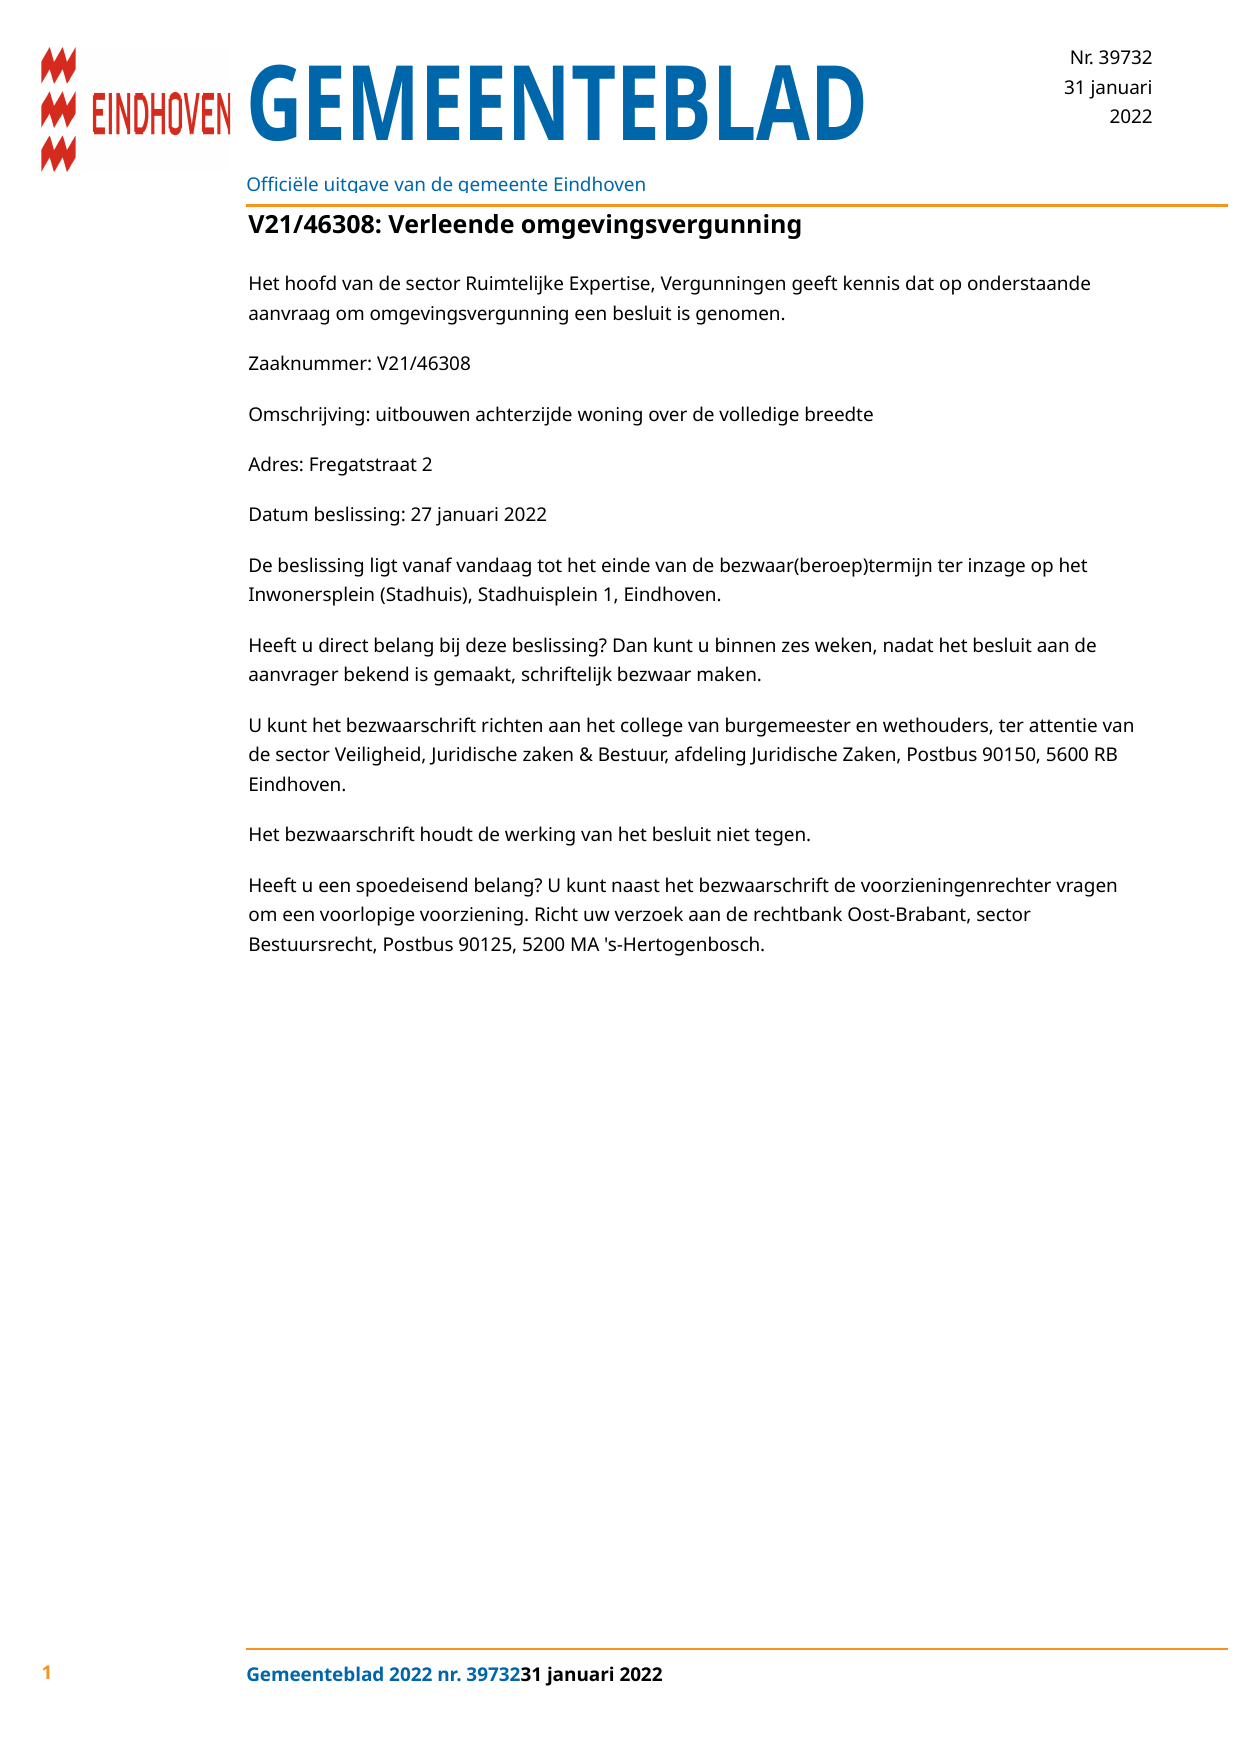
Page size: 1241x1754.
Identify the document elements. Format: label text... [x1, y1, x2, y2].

text V21/46308: Verleende omgevingsvergunning [248, 207, 1152, 241]
text Het hoofd van de sector Ruimtelijke Expertise, Vergunningen geeft kennis dat op onderstaande aanvraag om omgevingsvergunning een besluit is genomen. [248, 270, 1152, 326]
text Heeft u een spoedeisend belang? U kunt naast het bezwaarschrift de voorzieningenrechter vragen om een voorlopige voorziening. Richt uw verzoek aan de rechtbank Oost-Brabant, sector Bestuursrecht, Postbus 90125, 5200 MA 's-Hertogenbosch. [248, 872, 1152, 957]
text Het bezwaarschrift houdt de werking van het besluit niet tegen. [248, 822, 1152, 847]
text Heeft u direct belang bij deze beslissing? Dan kunt u binnen zes weken, nadat het besluit aan de aanvrager bekend is gemaakt, schriftelijk bezwaar maken. [248, 632, 1152, 687]
picture [41, 47, 231, 172]
text Zaaknummer: V21/46308 [248, 350, 1152, 376]
text Omschrijving: uitbouwen achterzijde woning over de volledige breedte [248, 401, 1152, 426]
text Adres: Fregatstraat 2 [248, 451, 1152, 477]
text De beslissing ligt vanaf vandaag tot het einde van de bezwaar(beroep)termijn ter inzage op het Inwonersplein (Stadhuis), Stadhuisplein 1, Eindhoven. [248, 552, 1152, 607]
text U kunt het bezwaarschrift richten aan het college van burgemeester en wethouders, ter attentie van de sector Veiligheid, Juridische zaken & Bestuur, afdeling Juridische Zaken, Postbus 90150, 5600 RB Eindhoven. [248, 712, 1152, 797]
text Datum beslissing: 27 januari 2022 [248, 502, 1152, 527]
